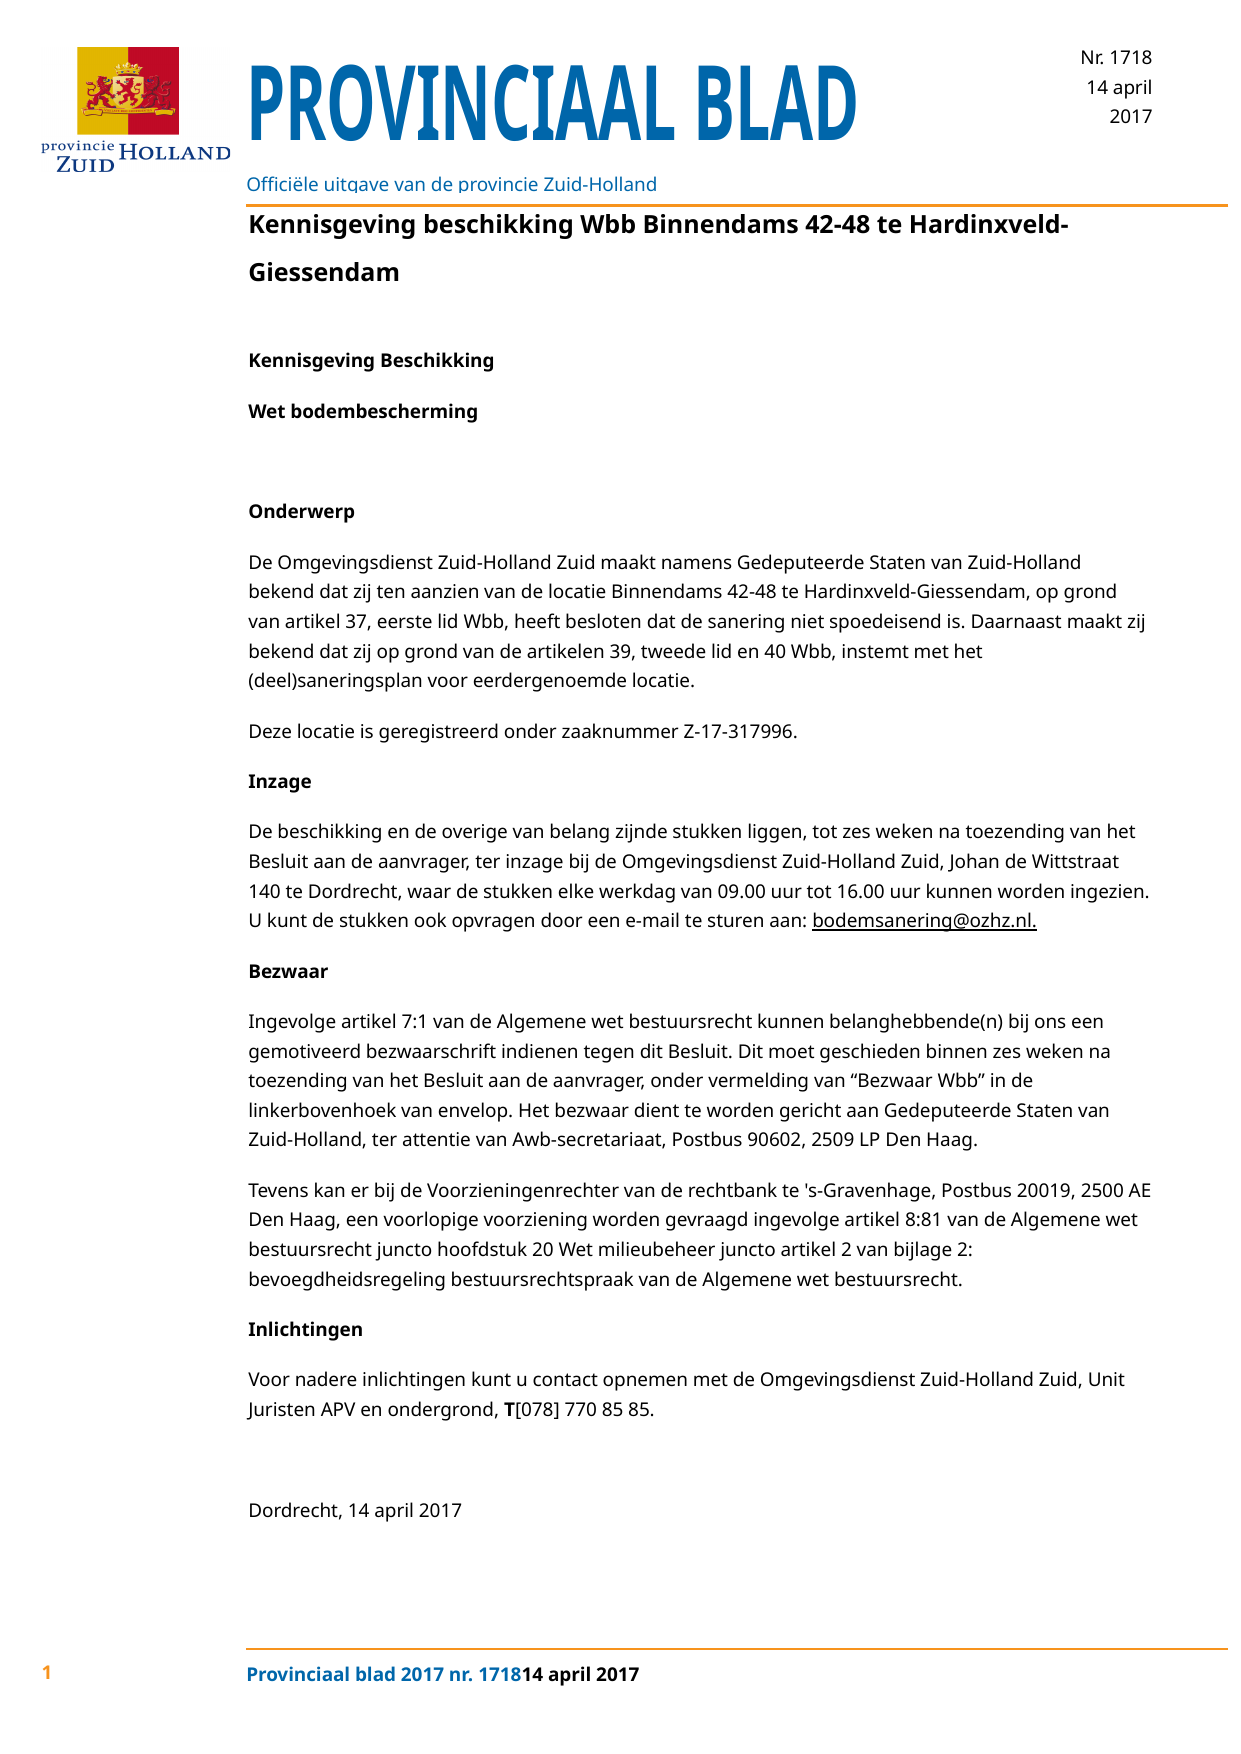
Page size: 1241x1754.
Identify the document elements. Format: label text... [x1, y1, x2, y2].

text Kennisgeving Beschikking [248, 347, 1152, 373]
text Wet bodembescherming [248, 398, 1152, 424]
picture [41, 47, 231, 172]
text Tevens kan er bij de Voorzieningenrechter van de rechtbank te 's-Gravenhage, Postbus 20019, 2500 AE Den Haag, een voorlopige voorziening worden gevraagd ingevolge artikel 8:81 van de Algemene wet bestuursrecht juncto hoofdstuk 20 Wet milieubeheer juncto artikel 2 van bijlage 2: bevoegdheidsregeling bestuursrechtspraak van de Algemene wet bestuursrecht. [248, 1177, 1152, 1292]
text De beschikking en de overige van belang zijnde stukken liggen, tot zes weken na toezending van het Besluit aan de aanvrager, ter inzage bij de Omgevingsdienst Zuid-Holland Zuid, Johan de Wittstraat 140 te Dordrecht, waar de stukken elke werkdag van 09.00 uur tot 16.00 uur kunnen worden ingezien. U kunt de stukken ook opvragen door een e-mail te sturen aan: bodemsanering@ozhz.nl. [248, 819, 1152, 933]
text Inlichtingen [248, 1316, 1152, 1342]
text Bezwaar [248, 958, 1152, 984]
text De Omgevingsdienst Zuid-Holland Zuid maakt namens Gedeputeerde Staten van Zuid-Holland bekend dat zij ten aanzien van de locatie Binnendams 42-48 te Hardinxveld-Giessendam, op grond van artikel 37, eerste lid Wbb, heeft besloten dat de sanering niet spoedeisend is. Daarnaast maakt zij bekend dat zij op grond van de artikelen 39, tweede lid en 40 Wbb, instemt met het (deel)saneringsplan voor eerdergenoemde locatie. [248, 549, 1152, 693]
text Kennisgeving beschikking Wbb Binnendams 42-48 te Hardinxveld-Giessendam [248, 207, 1152, 288]
text Deze locatie is geregistreerd onder zaaknummer Z-17-317996. [248, 718, 1152, 744]
text Ingevolge artikel 7:1 van de Algemene wet bestuursrecht kunnen belanghebbende(n) bij ons een gemotiveerd bezwaarschrift indienen tegen dit Besluit. Dit moet geschieden binnen zes weken na toezending van het Besluit aan de aanvrager, onder vermelding van “Bezwaar Wbb” in de linkerbovenhoek van envelop. Het bezwaar dient te worden gericht aan Gedeputeerde Staten van Zuid-Holland, ter attentie van Awb-secretariaat, Postbus 90602, 2509 LP Den Haag. [248, 1008, 1152, 1152]
text Onderwerp [248, 499, 1152, 524]
text Dordrecht, 14 april 2017 [248, 1497, 1152, 1523]
text Inzage [248, 768, 1152, 794]
text Voor nadere inlichtingen kunt u contact opnemen met de Omgevingsdienst Zuid-Holland Zuid, Unit Juristen APV en ondergrond, T[078] 770 85 85. [248, 1367, 1152, 1422]
